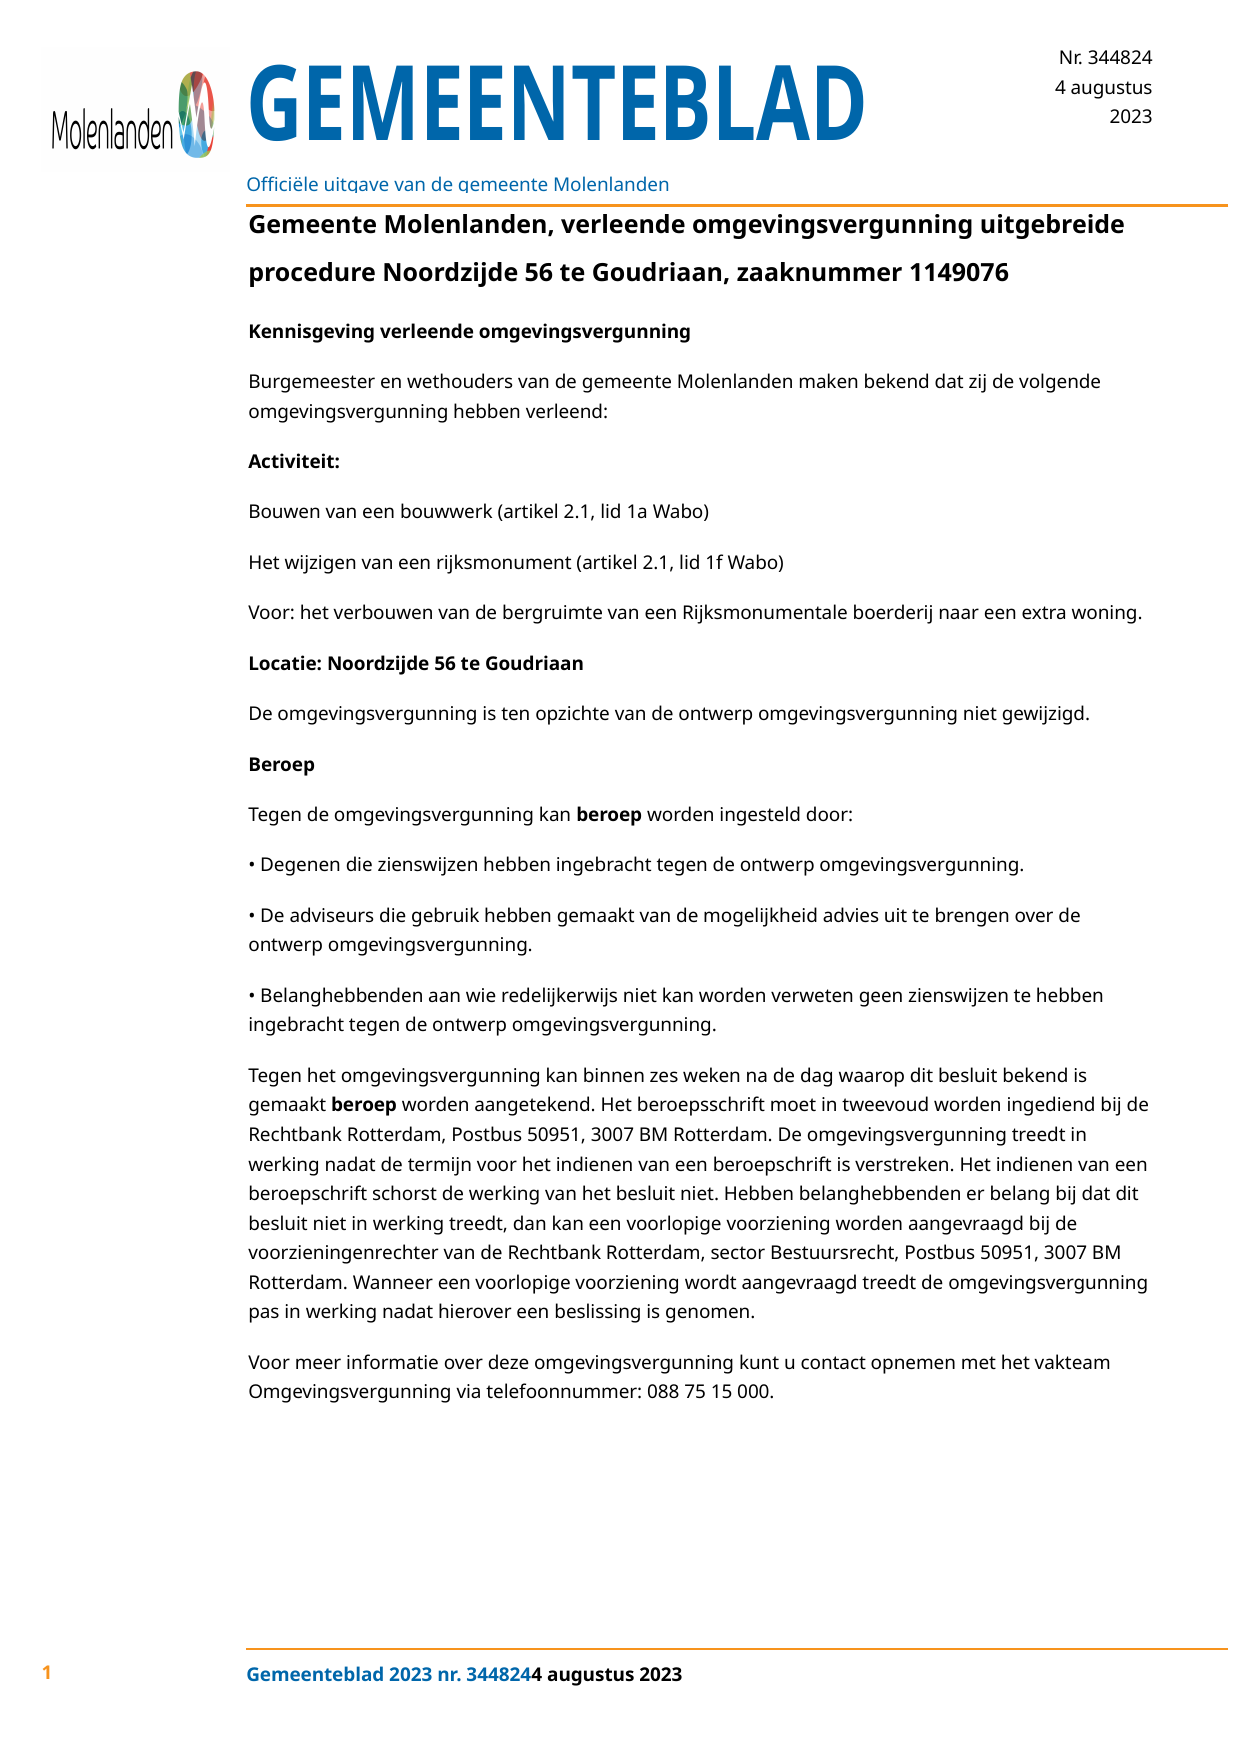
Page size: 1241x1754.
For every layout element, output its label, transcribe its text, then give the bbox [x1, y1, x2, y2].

text Beroep [248, 751, 1152, 777]
text Bouwen van een bouwwerk (artikel 2.1, lid 1a Wabo) [248, 499, 1152, 524]
text Activiteit: [248, 448, 1152, 474]
text • Belanghebbenden aan wie redelijkerwijs niet kan worden verweten geen zienswijzen te hebben ingebracht tegen de ontwerp omgevingsvergunning. [248, 982, 1152, 1037]
text De omgevingsvergunning is ten opzichte van de ontwerp omgevingsvergunning niet gewijzigd. [248, 700, 1152, 726]
text • De adviseurs die gebruik hebben gemaakt van de mogelijkheid advies uit te brengen over de ontwerp omgevingsvergunning. [248, 902, 1152, 957]
text Tegen het omgevingsvergunning kan binnen zes weken na de dag waarop dit besluit bekend is gemaakt beroep worden aangetekend. Het beroepsschrift moet in tweevoud worden ingediend bij de Rechtbank Rotterdam, Postbus 50951, 3007 BM Rotterdam. De omgevingsvergunning treedt in werking nadat de termijn voor het indienen van een beroepschrift is verstreken. Het indienen van een beroepschrift schorst de werking van het besluit niet. Hebben belanghebbenden er belang bij dat dit besluit niet in werking treedt, dan kan een voorlopige voorziening worden aangevraagd bij de voorzieningenrechter van de Rechtbank Rotterdam, sector Bestuursrecht, Postbus 50951, 3007 BM Rotterdam. Wanneer een voorlopige voorziening wordt aangevraagd treedt de omgevingsvergunning pas in werking nadat hierover een beslissing is genomen. [248, 1062, 1152, 1324]
text Gemeente Molenlanden, verleende omgevingsvergunning uitgebreide procedure Noordzijde 56 te Goudriaan, zaaknummer 1149076 [248, 207, 1152, 288]
text Voor meer informatie over deze omgevingsvergunning kunt u contact opnemen met het vakteam Omgevingsvergunning via telefoonnummer: 088 75 15 000. [248, 1349, 1152, 1404]
text • Degenen die zienswijzen hebben ingebracht tegen de ontwerp omgevingsvergunning. [248, 852, 1152, 877]
text Kennisgeving verleende omgevingsvergunning [248, 318, 1152, 344]
text Locatie: Noordzijde 56 te Goudriaan [248, 650, 1152, 676]
picture [41, 47, 231, 172]
text Tegen de omgevingsvergunning kan beroep worden ingesteld door: [248, 801, 1152, 827]
text Burgemeester en wethouders van de gemeente Molenlanden maken bekend dat zij de volgende omgevingsvergunning hebben verleend: [248, 368, 1152, 424]
text Het wijzigen van een rijksmonument (artikel 2.1, lid 1f Wabo) [248, 549, 1152, 575]
text Voor: het verbouwen van de bergruimte van een Rijksmonumentale boerderij naar een extra woning. [248, 599, 1152, 625]
